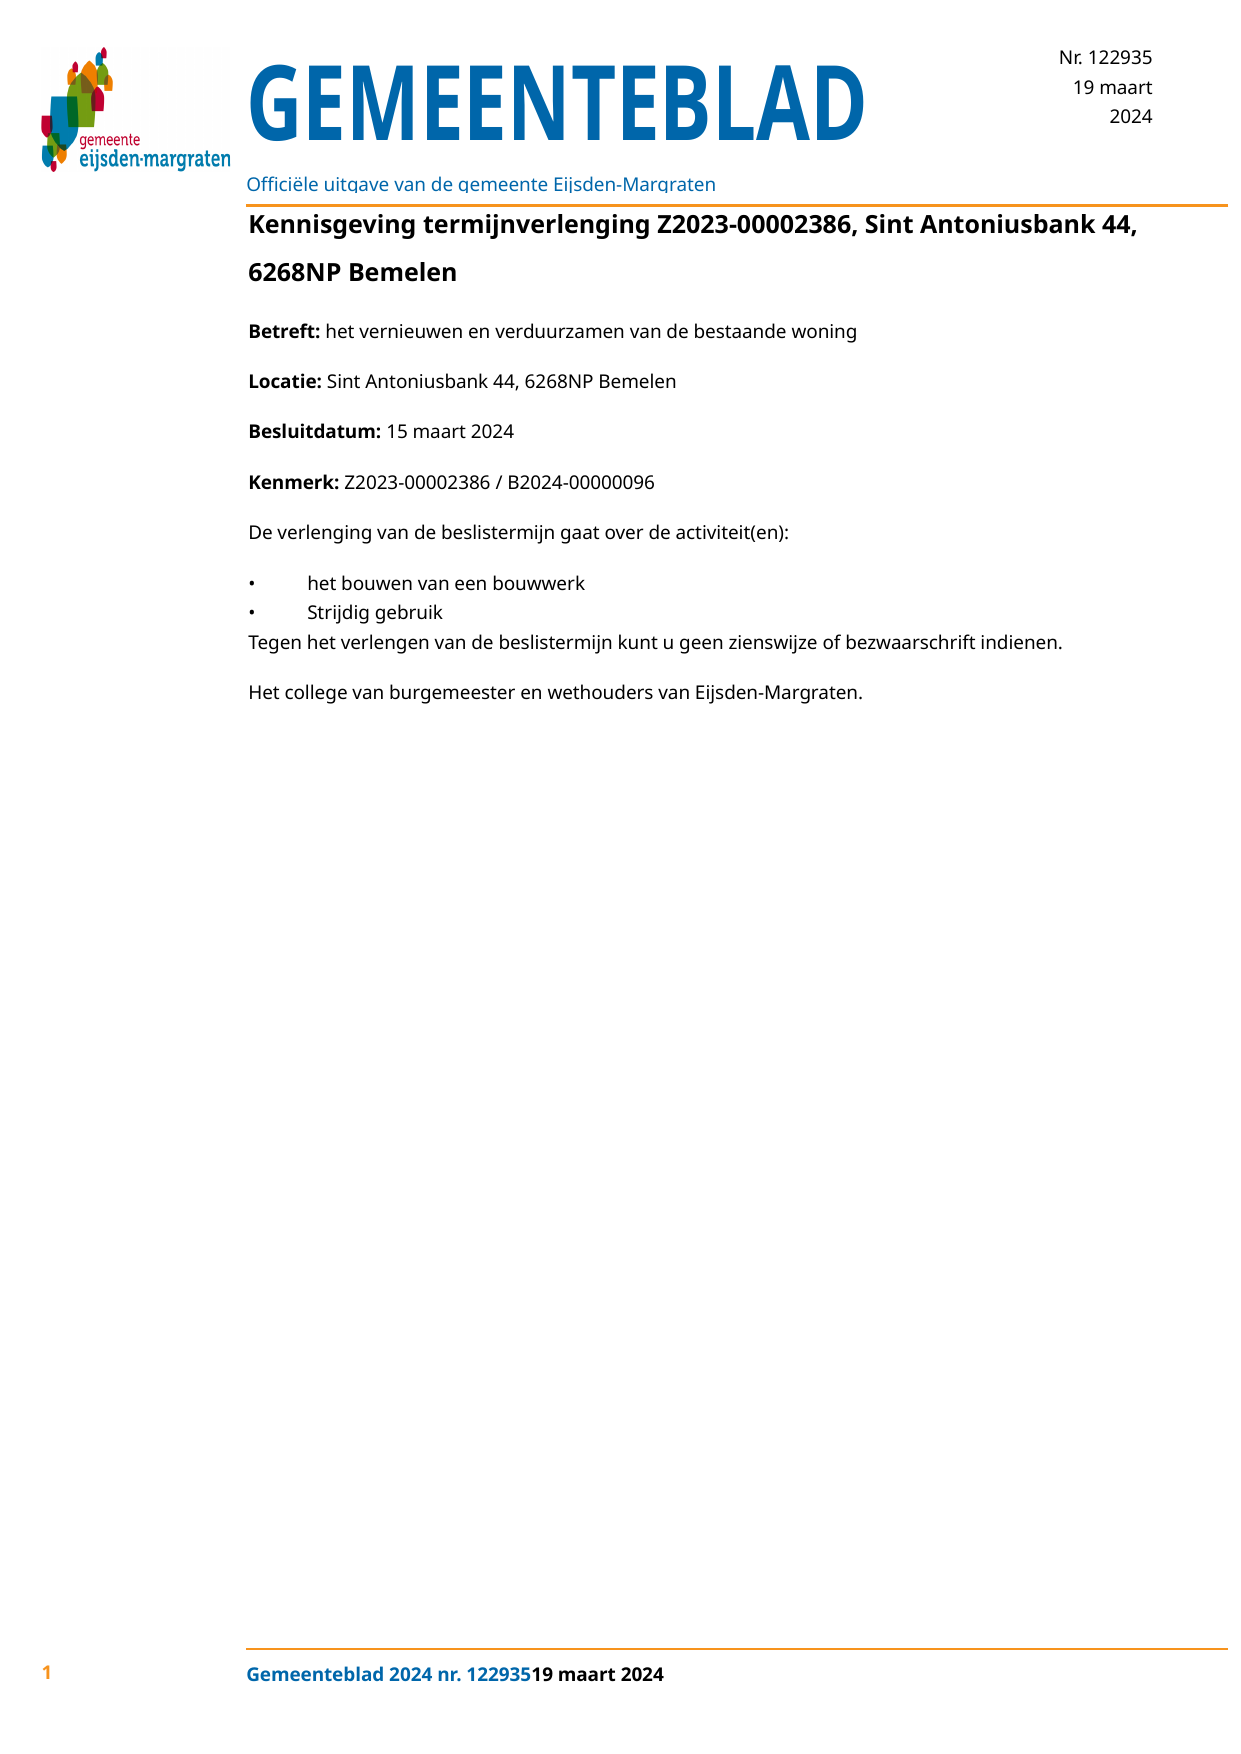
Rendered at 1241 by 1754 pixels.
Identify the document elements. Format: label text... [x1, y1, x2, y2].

text Locatie: Sint Antoniusbank 44, 6268NP Bemelen [248, 368, 1152, 394]
text Betreft: het vernieuwen en verduurzamen van de bestaande woning [248, 318, 1152, 344]
text De verlenging van de beslistermijn gaat over de activiteit(en): [248, 519, 1152, 545]
text Kennisgeving termijnverlenging Z2023-00002386, Sint Antoniusbank 44, 6268NP Bemelen [248, 207, 1152, 288]
list het bouwen van een bouwwerk [248, 570, 1152, 596]
text Besluitdatum: 15 maart 2024 [248, 419, 1152, 444]
picture [41, 47, 231, 172]
list Strijdig gebruik [248, 599, 1152, 625]
text Kenmerk: Z2023-00002386 / B2024-00000096 [248, 469, 1152, 495]
text Tegen het verlengen van de beslistermijn kunt u geen zienswijze of bezwaarschrift indienen. [248, 629, 1152, 655]
text Het college van burgemeester en wethouders van Eijsden-Margraten. [248, 679, 1152, 705]
